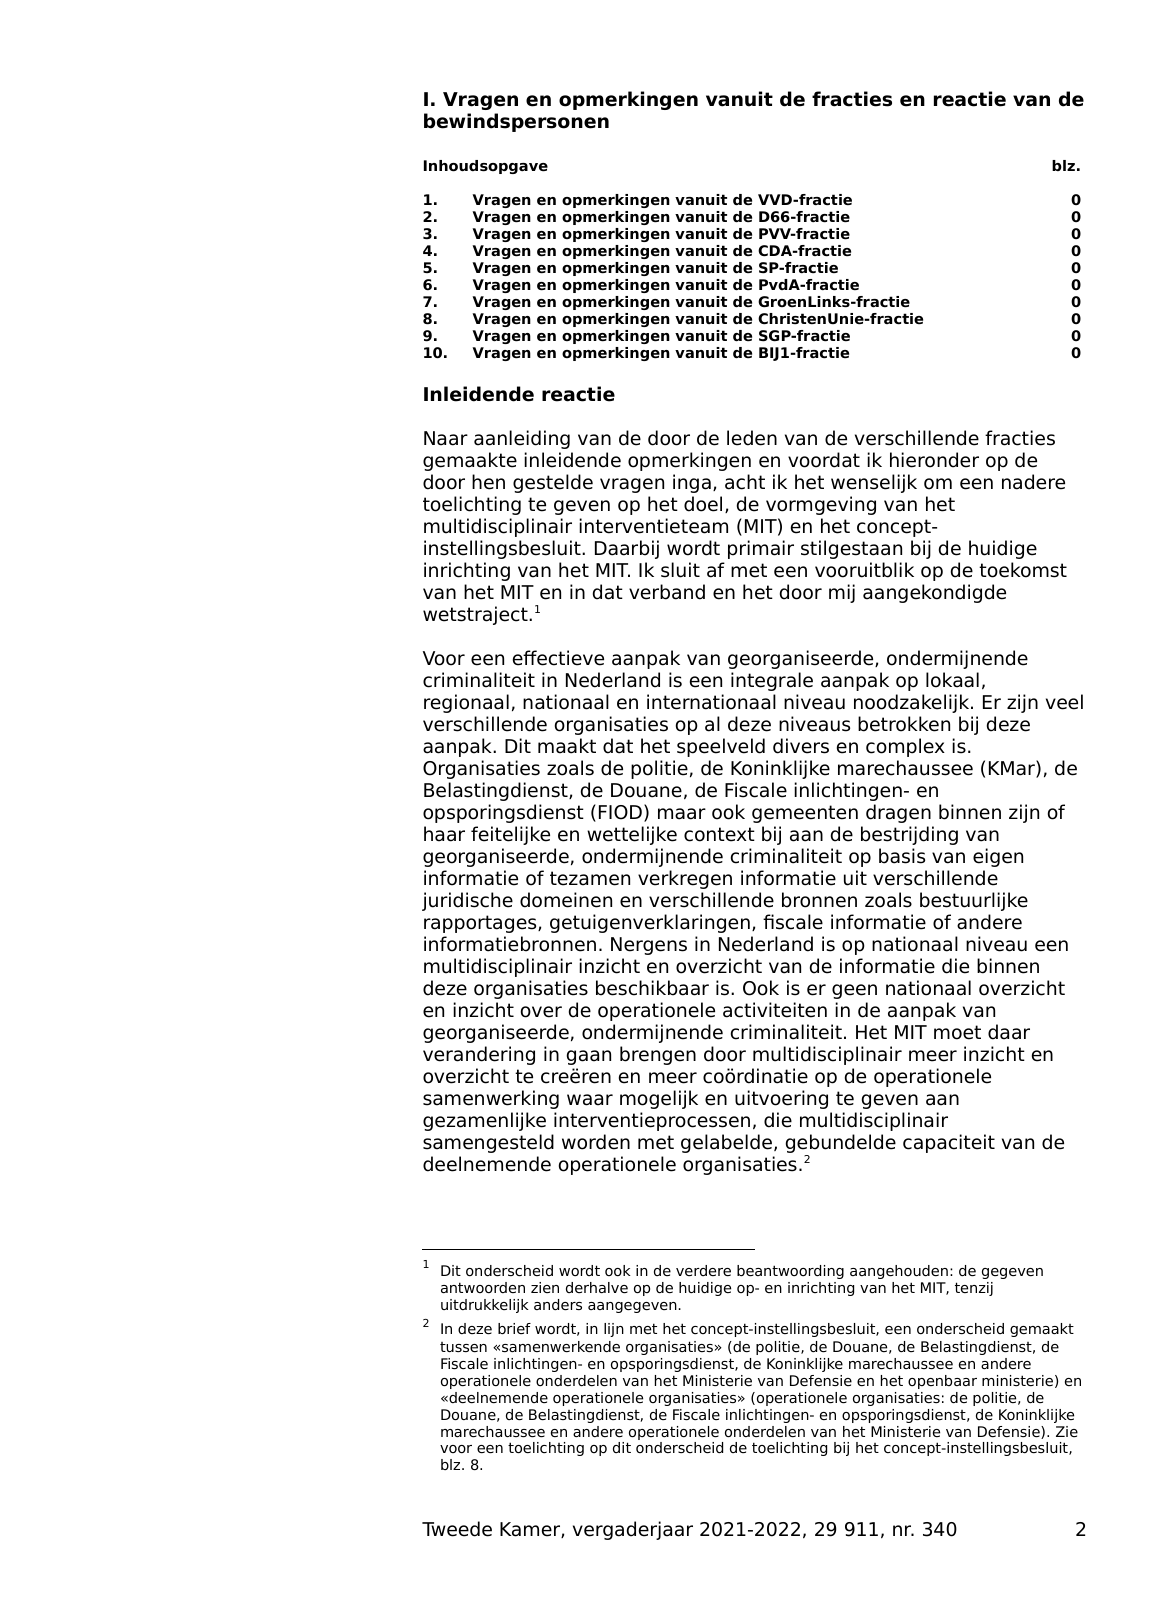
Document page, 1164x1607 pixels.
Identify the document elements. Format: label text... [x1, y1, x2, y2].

table_cell Vragen en opmerkingen vanuit de GroenLinks-fractie [467, 294, 1028, 311]
table_cell [1028, 175, 1087, 192]
table_cell 0 [1028, 277, 1087, 294]
text Dit onderscheid wordt ook in de verdere beantwoording aangehouden: de gegeven antwoorden zien derhalve op de huidige op- en inrichting van het MIT, tenzij uitdrukkelijk anders aangegeven. [422, 1258, 1087, 1314]
table_cell Vragen en opmerkingen vanuit de BIJ1-fractie [467, 345, 1028, 362]
table_cell 0 [1028, 192, 1087, 209]
table_cell 2. [422, 209, 467, 226]
text In deze brief wordt, in lijn met het concept-instellingsbesluit, een onderscheid gemaakt tussen «samenwerkende organisaties» (de politie, de Douane, de Belastingdienst, de Fiscale inlichtingen- en opsporingsdienst, de Koninklijke marechaussee en andere operationele onderdelen van het Ministerie van Defensie en het openbaar ministerie) en «deelnemende operationele organisaties» (operationele organisaties: de politie, de Douane, de Belastingdienst, de Fiscale inlichtingen- en opsporingsdienst, de Koninklijke marechaussee en andere operationele onderdelen van het Ministerie van Defensie). Zie voor een toelichting op dit onderscheid de toelichting bij het concept-instellingsbesluit, blz. 8. [422, 1317, 1087, 1474]
table_cell 0 [1028, 311, 1087, 328]
table_cell 0 [1028, 294, 1087, 311]
table_cell 0 [1028, 328, 1087, 345]
table_header blz. [1028, 158, 1087, 175]
table_header Inhoudsopgave [422, 158, 1028, 175]
table_cell Vragen en opmerkingen vanuit de PVV-fractie [467, 226, 1028, 243]
table_cell Vragen en opmerkingen vanuit de SP-fractie [467, 260, 1028, 277]
table_cell Vragen en opmerkingen vanuit de D66-fractie [467, 209, 1028, 226]
table_cell 4. [422, 243, 467, 260]
table_cell 7. [422, 294, 467, 311]
table_cell [467, 175, 1028, 192]
table_cell 9. [422, 328, 467, 345]
table_cell 1. [422, 192, 467, 209]
table_cell 0 [1028, 243, 1087, 260]
table_cell Vragen en opmerkingen vanuit de CDA-fractie [467, 243, 1028, 260]
subtitle I. Vragen en opmerkingen vanuit de fracties en reactie van de bewindspersonen [422, 89, 1087, 133]
table_cell 8. [422, 311, 467, 328]
table_cell 6. [422, 277, 467, 294]
table_cell Vragen en opmerkingen vanuit de VVD-fractie [467, 192, 1028, 209]
table_cell [422, 175, 467, 192]
table_cell Vragen en opmerkingen vanuit de SGP-fractie [467, 328, 1028, 345]
table_cell 0 [1028, 209, 1087, 226]
table_cell 0 [1028, 260, 1087, 277]
subtitle Inleidende reactie [422, 384, 1087, 406]
table_cell 5. [422, 260, 467, 277]
table_cell Vragen en opmerkingen vanuit de PvdA-fractie [467, 277, 1028, 294]
table_cell 0 [1028, 345, 1087, 362]
text Voor een effectieve aanpak van georganiseerde, ondermijnende criminaliteit in Nederland is een integrale aanpak op lokaal, regionaal, nationaal en internationaal niveau noodzakelijk. Er zijn veel verschillende organisaties op al deze niveaus betrokken bij deze aanpak. Dit maakt dat het speelveld divers en complex is. Organisaties zoals de politie, de Koninklijke marechaussee (KMar), de Belastingdienst, de Douane, de Fiscale inlichtingen- en opsporingsdienst (FIOD) maar ook gemeenten dragen binnen zijn of haar feitelijke en wettelijke context bij aan de bestrijding van georganiseerde, ondermijnende criminaliteit op basis van eigen informatie of tezamen verkregen informatie uit verschillende juridische domeinen en verschillende bronnen zoals bestuurlijke rapportages, getuigenverklaringen, fiscale informatie of andere informatiebronnen. Nergens in Nederland is op nationaal niveau een multidisciplinair inzicht en overzicht van de informatie die binnen deze organisaties beschikbaar is. Ook is er geen nationaal overzicht en inzicht over de operationele activiteiten in de aanpak van georganiseerde, ondermijnende criminaliteit. Het MIT moet daar verandering in gaan brengen door multidisciplinair meer inzicht en overzicht te creëren en meer coördinatie op de operationele samenwerking waar mogelijk en uitvoering te geven aan gezamenlijke interventieprocessen, die multidisciplinair samengesteld worden met gelabelde, gebundelde capaciteit van de deelnemende operationele organisaties. [422, 648, 1087, 1176]
table_cell 10. [422, 345, 467, 362]
text Naar aanleiding van de door de leden van de verschillende fracties gemaakte inleidende opmerkingen en voordat ik hieronder op de door hen gestelde vragen inga, acht ik het wenselijk om een nadere toelichting te geven op het doel, de vormgeving van het multidisciplinair interventieteam (MIT) en het concept-instellingsbesluit. Daarbij wordt primair stilgestaan bij de huidige inrichting van het MIT. Ik sluit af met een vooruitblik op de toekomst van het MIT en in dat verband en het door mij aangekondigde wetstraject. [422, 428, 1087, 626]
table_cell Vragen en opmerkingen vanuit de ChristenUnie-fractie [467, 311, 1028, 328]
table_cell 0 [1028, 226, 1087, 243]
table_cell 3. [422, 226, 467, 243]
